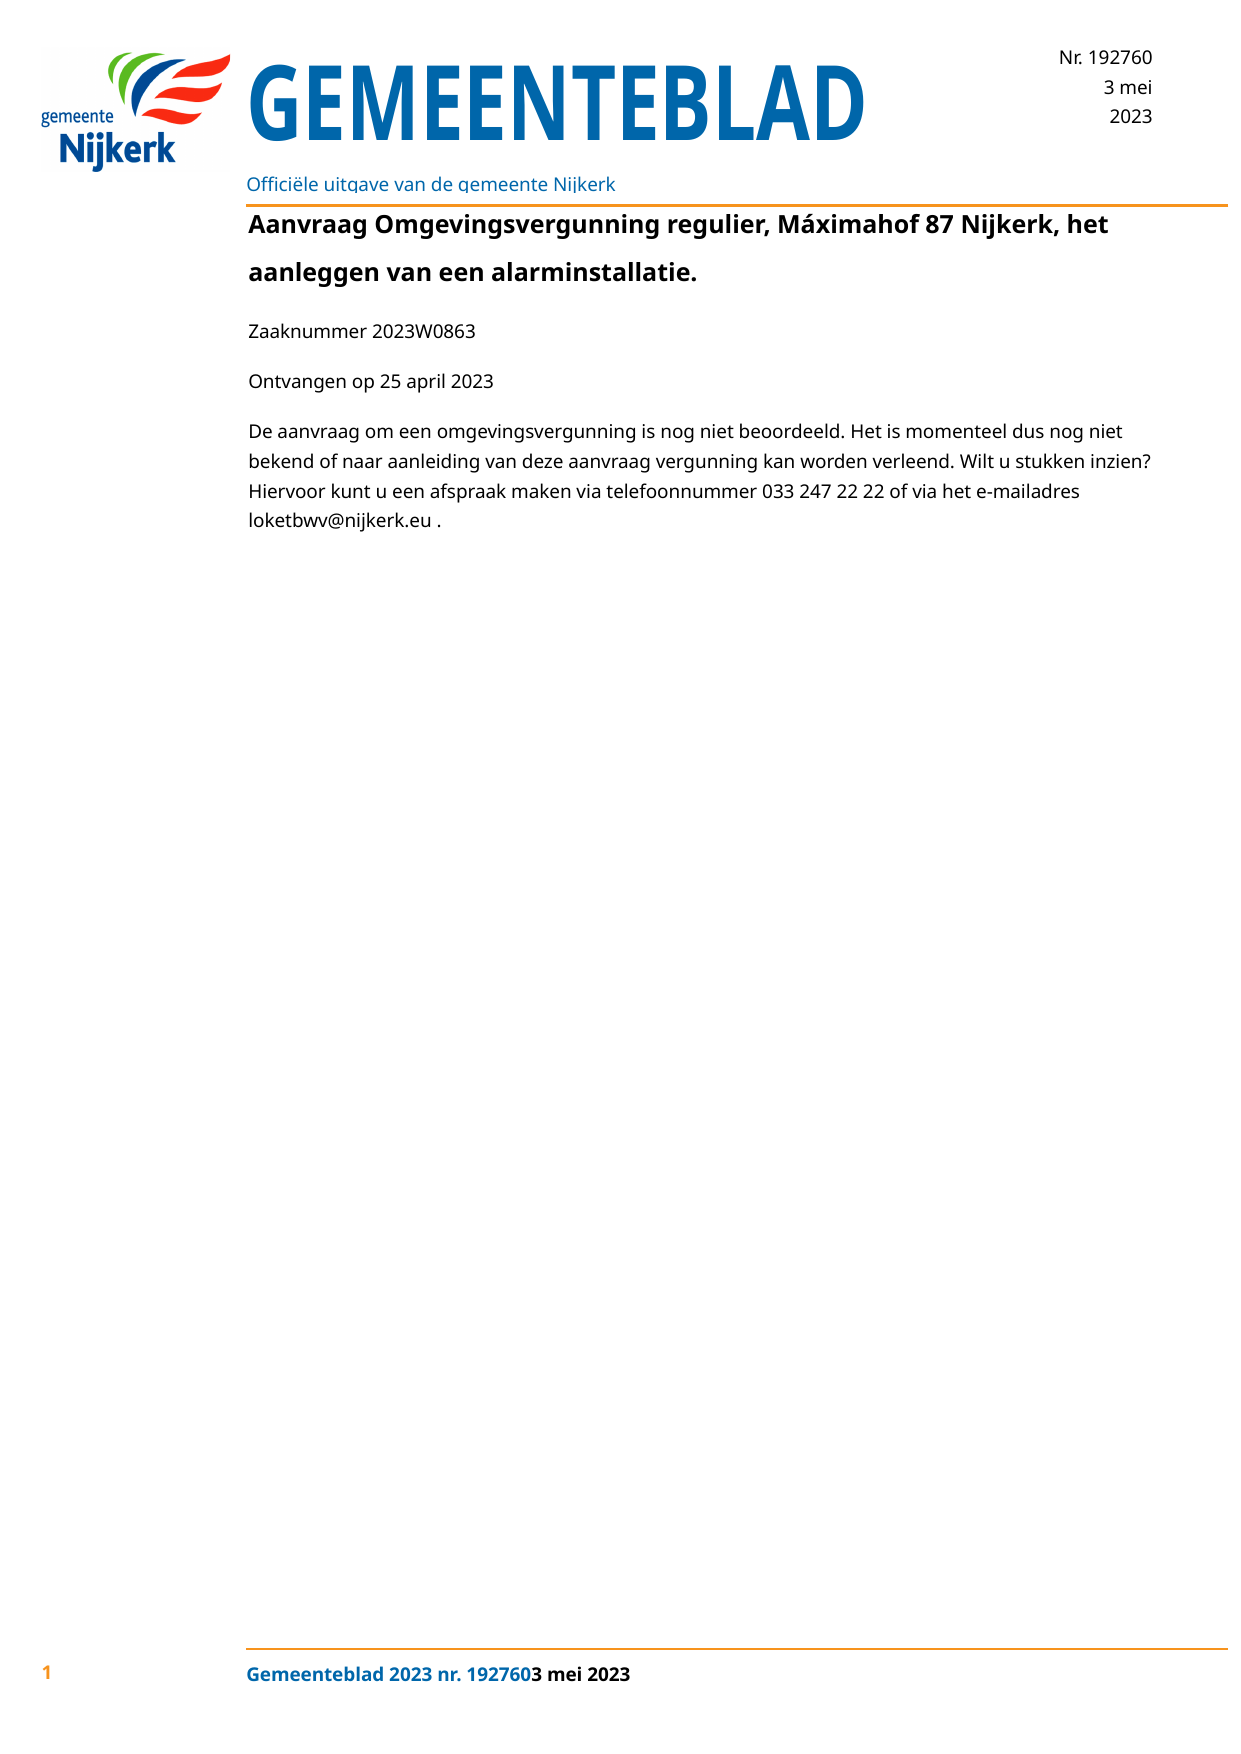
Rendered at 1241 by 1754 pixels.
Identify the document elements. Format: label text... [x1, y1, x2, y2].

text Zaaknummer 2023W0863 [248, 318, 1152, 344]
text Ontvangen op 25 april 2023 [248, 368, 1152, 394]
picture [41, 47, 231, 172]
text Aanvraag Omgevingsvergunning regulier, Máximahof 87 Nijkerk, het aanleggen van een alarminstallatie. [248, 207, 1152, 288]
text De aanvraag om een omgevingsvergunning is nog niet beoordeeld. Het is momenteel dus nog niet bekend of naar aanleiding van deze aanvraag vergunning kan worden verleend. Wilt u stukken inzien? Hiervoor kunt u een afspraak maken via telefoonnummer 033 247 22 22 of via het e-mailadres loketbwv@nijkerk.eu . [248, 419, 1152, 533]
